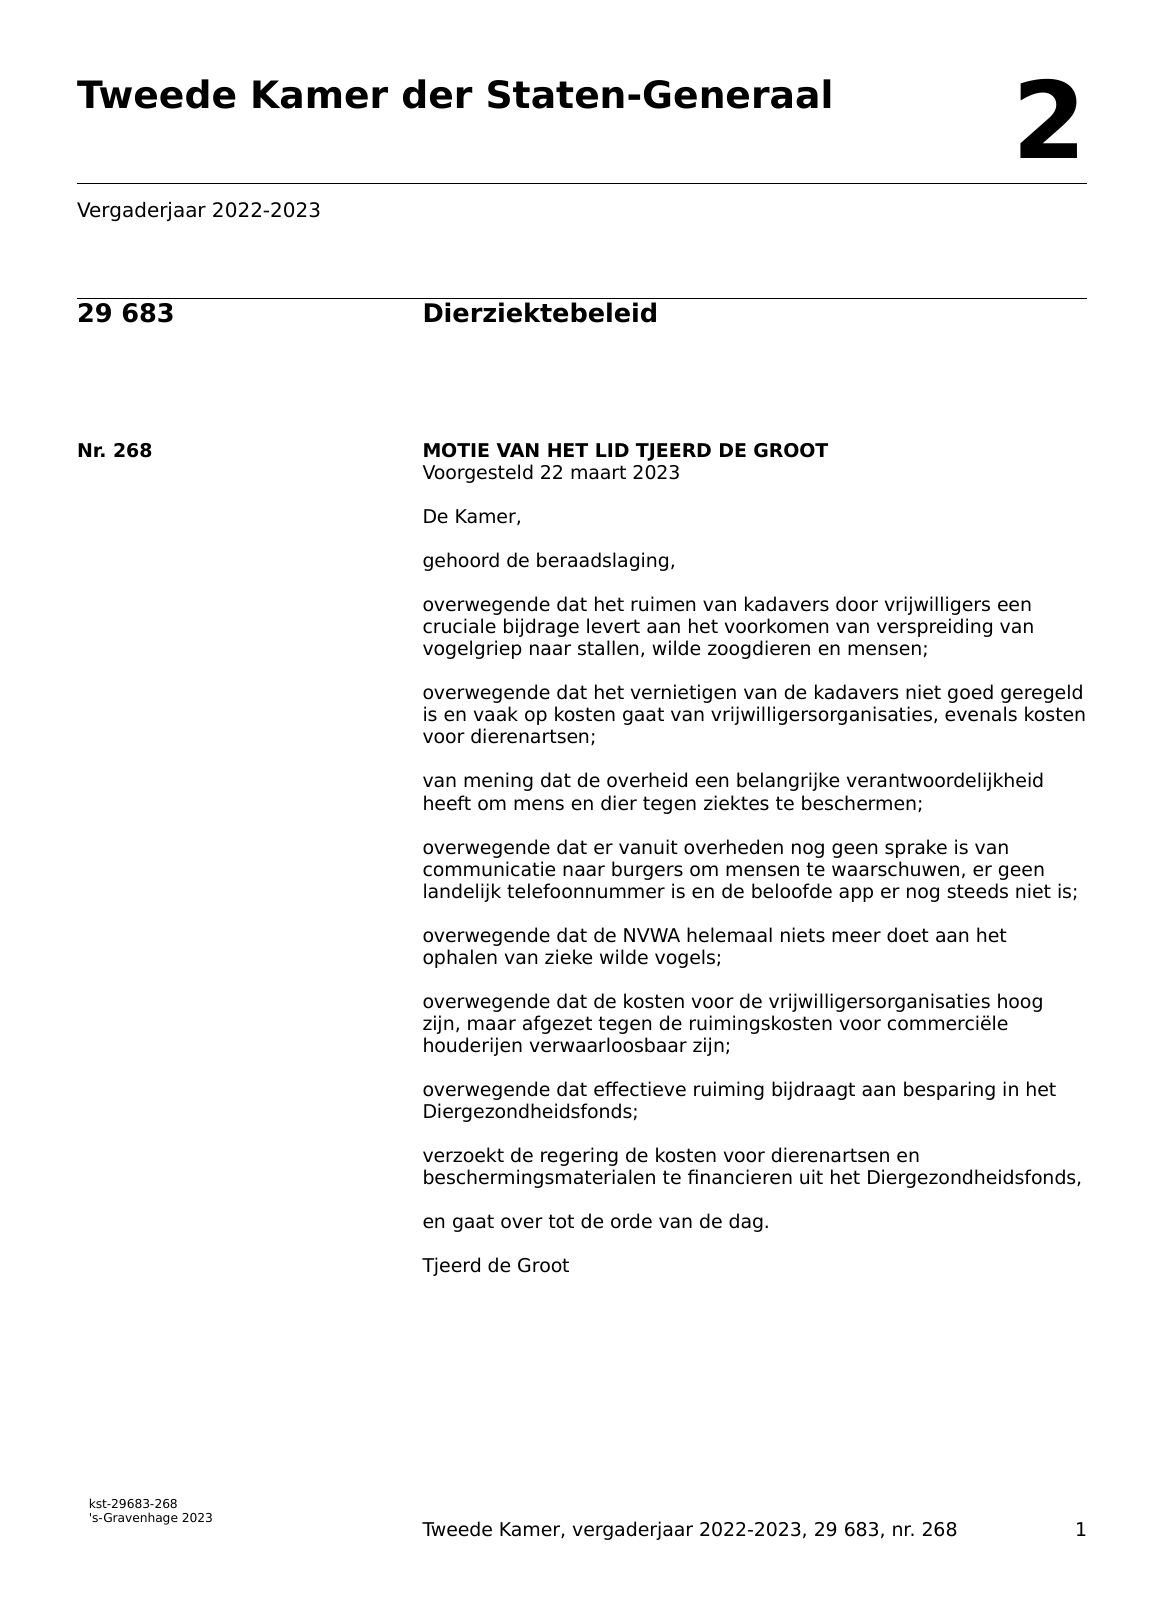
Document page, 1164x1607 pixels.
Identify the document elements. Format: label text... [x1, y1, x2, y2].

text overwegende dat het ruimen van kadavers door vrijwilligers een cruciale bijdrage levert aan het voorkomen van verspreiding van vogelgriep naar stallen, wilde zoogdieren en mensen; [422, 594, 1087, 660]
text De Kamer, [422, 506, 1087, 528]
table_header Tweede Kamer der Staten-Generaal [77, 59, 886, 183]
text Tjeerd de Groot [422, 1255, 1087, 1277]
text overwegende dat er vanuit overheden nog geen sprake is van communicatie naar burgers om mensen te waarschuwen, er geen landelijk telefoonnummer is en de beloofde app er nog steeds niet is; [422, 837, 1087, 902]
subtitle Nr. 268 MOTIE VAN HET LID TJEERD DE GROOT [77, 440, 1087, 462]
text 's-Gravenhage 2023 [88, 1511, 323, 1525]
subtitle 29 683 Dierziektebeleid [77, 299, 1087, 329]
text gehoord de beraadslaging, [422, 550, 1087, 572]
text verzoekt de regering de kosten voor dierenartsen en beschermingsmaterialen te financieren uit het Diergezondheidsfonds, [422, 1145, 1087, 1189]
text overwegende dat effectieve ruiming bijdraagt aan besparing in het Diergezondheidsfonds; [422, 1079, 1087, 1123]
table_cell Vergaderjaar 2022-2023 [77, 184, 1087, 298]
text en gaat over tot de orde van de dag. [422, 1211, 1087, 1233]
text overwegende dat de NVWA helemaal niets meer doet aan het ophalen van zieke wilde vogels; [422, 925, 1087, 969]
text overwegende dat het vernietigen van de kadavers niet goed geregeld is en vaak op kosten gaat van vrijwilligersorganisaties, evenals kosten voor dierenartsen; [422, 682, 1087, 748]
text kst-29683-268 [88, 1497, 323, 1511]
text overwegende dat de kosten voor de vrijwilligersorganisaties hoog zijn, maar afgezet tegen de ruimingskosten voor commerciële houderijen verwaarloosbaar zijn; [422, 991, 1087, 1057]
text van mening dat de overheid een belangrijke verantwoordelijkheid heeft om mens en dier tegen ziektes te beschermen; [422, 770, 1087, 814]
table_header 2 [886, 59, 1087, 183]
text Voorgesteld 22 maart 2023 [422, 462, 1087, 484]
